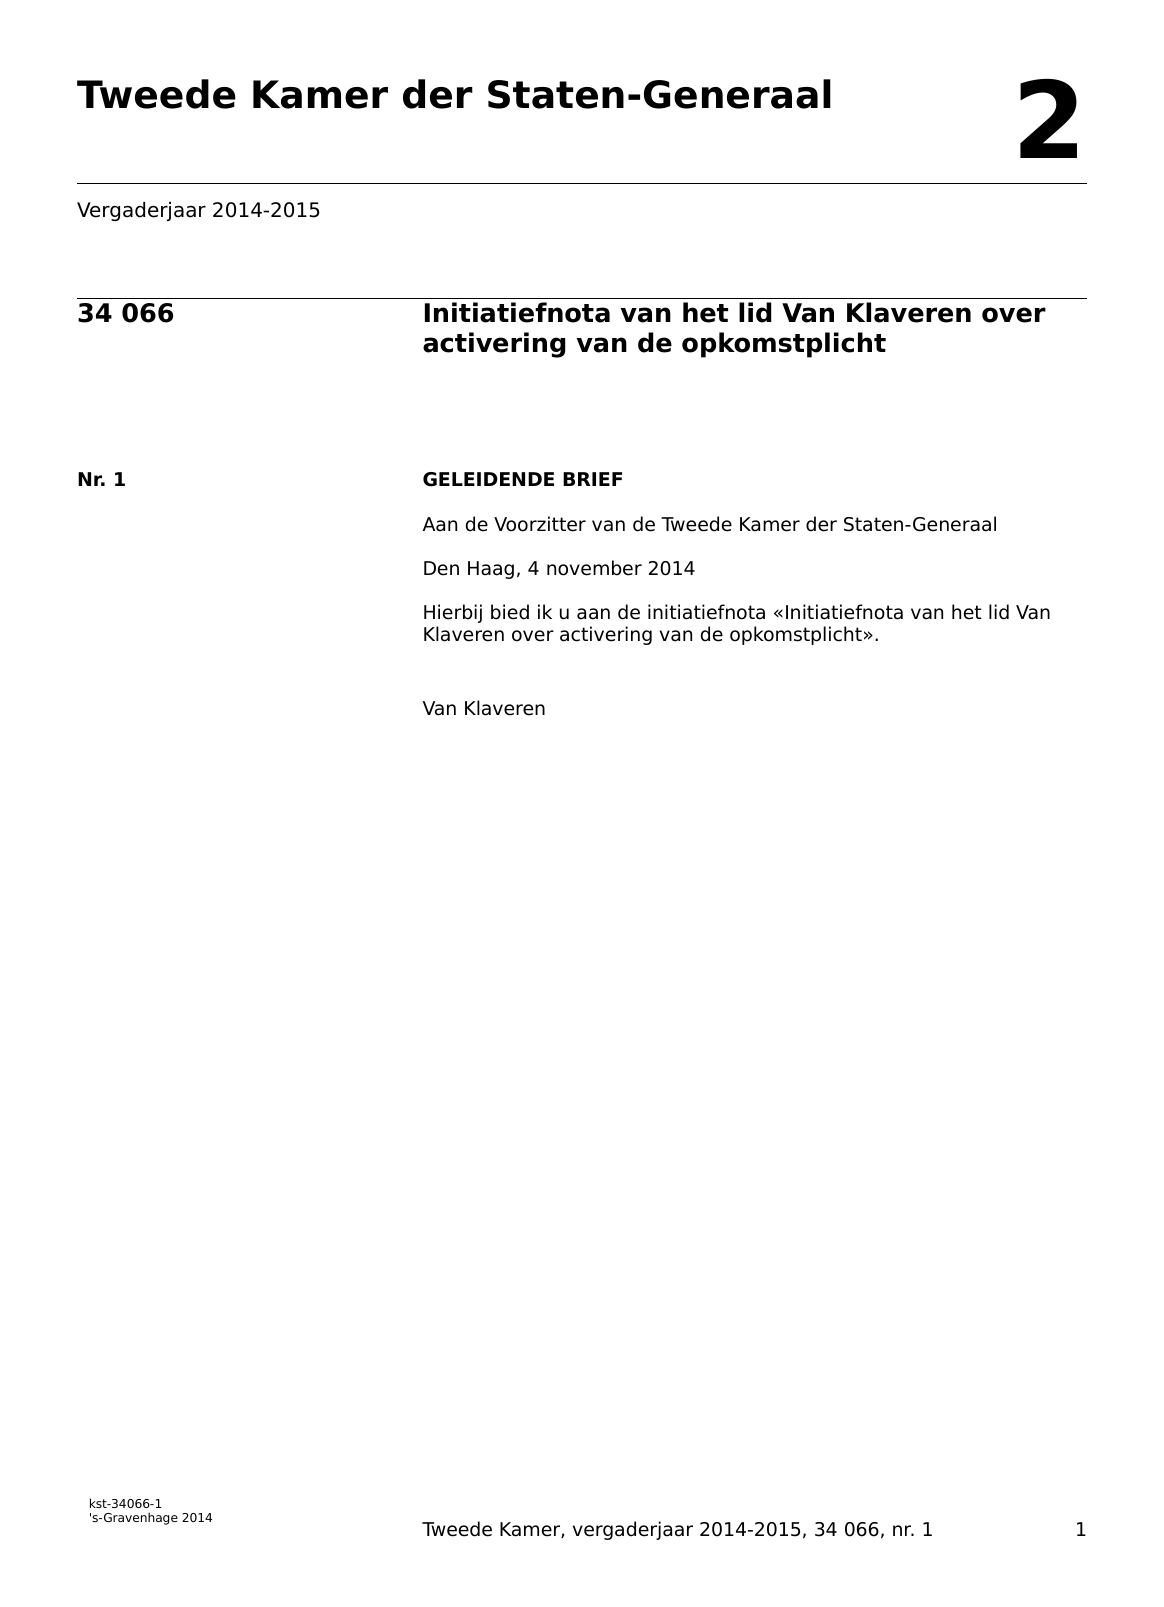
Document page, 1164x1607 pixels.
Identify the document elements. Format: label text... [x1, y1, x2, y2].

text Den Haag, 4 november 2014 [422, 558, 1087, 580]
text kst-34066-1 [88, 1497, 323, 1511]
text Van Klaveren [422, 676, 1087, 720]
text Hierbij bied ik u aan de initiatiefnota «Initiatiefnota van het lid Van Klaveren over activering van de opkomstplicht». [422, 602, 1087, 646]
table_header 2 [886, 59, 1087, 183]
subtitle 34 066 Initiatiefnota van het lid Van Klaveren over activering van de opkomstplicht [77, 299, 1087, 358]
subtitle Nr. 1 GELEIDENDE BRIEF [77, 469, 1087, 491]
table_cell Vergaderjaar 2014-2015 [77, 184, 1087, 298]
text 's-Gravenhage 2014 [88, 1511, 323, 1525]
table_header Tweede Kamer der Staten-Generaal [77, 59, 886, 183]
text Aan de Voorzitter van de Tweede Kamer der Staten-Generaal [422, 513, 1087, 536]
